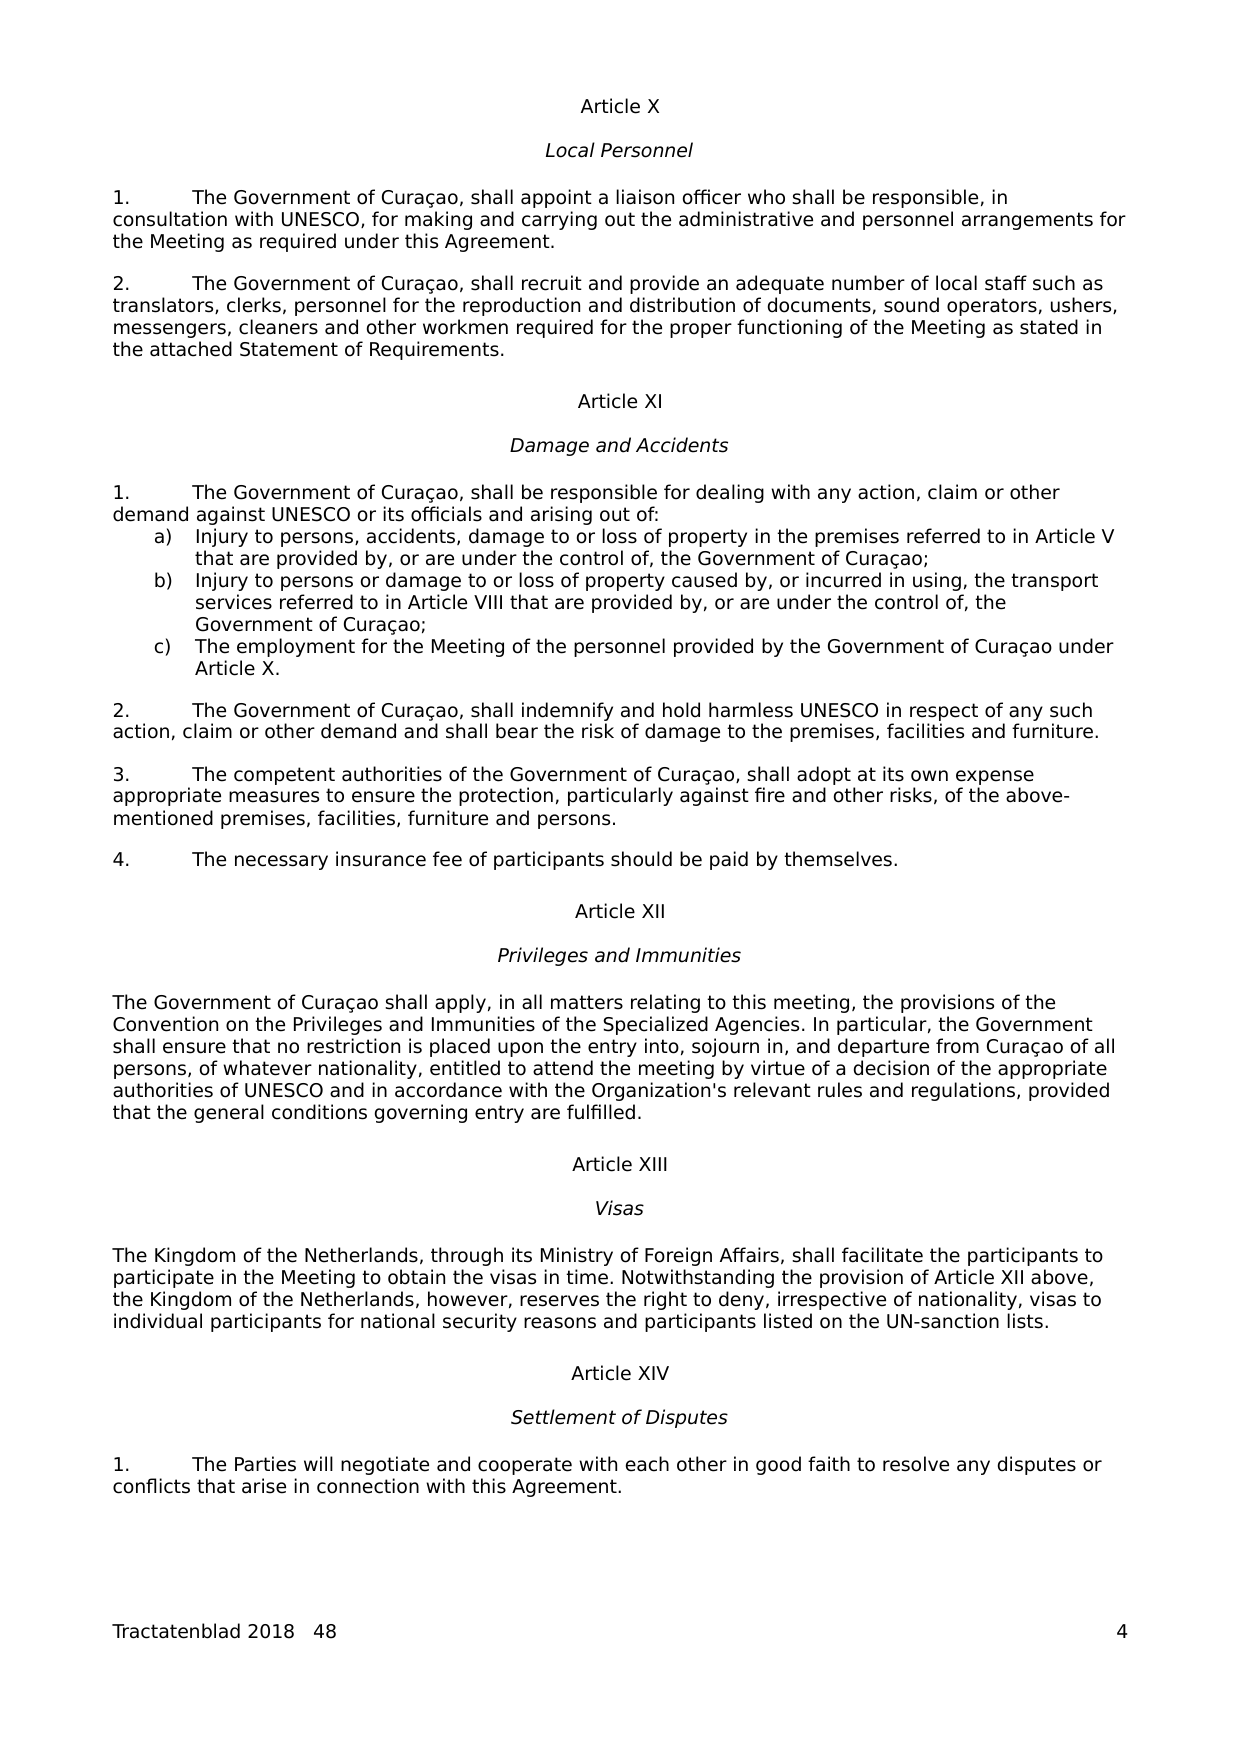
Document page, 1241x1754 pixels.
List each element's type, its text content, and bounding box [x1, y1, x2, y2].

text 4. The necessary insurance fee of participants should be paid by themselves. [112, 849, 1128, 871]
text 2. The Government of Curaçao, shall indemnify and hold harmless UNESCO in respect of any such action, claim or other demand and shall bear the risk of damage to the premises, facilities and furniture. [112, 699, 1128, 743]
text 3. The competent authorities of the Government of Curaçao, shall adopt at its own expense appropriate measures to ensure the protection, particularly against fire and other risks, of the above-mentioned premises, facilities, furniture and persons. [112, 763, 1128, 829]
text c) The employment for the Meeting of the personnel provided by the Government of Curaçao under Article X. [153, 636, 1128, 679]
text a) Injury to persons, accidents, damage to or loss of property in the premises referred to in Article V that are provided by, or are under the control of, the Government of Curaçao; [153, 526, 1128, 569]
text The Kingdom of the Netherlands, through its Ministry of Foreign Affairs, shall facilitate the participants to participate in the Meeting to obtain the visas in time. Notwithstanding the provision of Article XII above, the Kingdom of the Netherlands, however, reserves the right to deny, irrespective of nationality, visas to individual participants for national security reasons and participants listed on the UN-sanction lists. [112, 1245, 1128, 1333]
subtitle Article X Local Personnel [112, 96, 1128, 162]
text 2. The Government of Curaçao, shall recruit and provide an adequate number of local staff such as translators, clerks, personnel for the reproduction and distribution of documents, sound operators, ushers, messengers, cleaners and other workmen required for the proper functioning of the Meeting as stated in the attached Statement of Requirements. [112, 273, 1128, 361]
subtitle Article XIII Visas [112, 1154, 1128, 1220]
subtitle Article XII Privileges and Immunities [112, 901, 1128, 967]
text 1. The Government of Curaçao, shall be responsible for dealing with any action, claim or other demand against UNESCO or its officials and arising out of: [112, 482, 1128, 526]
subtitle Article XI Damage and Accidents [112, 391, 1128, 457]
subtitle Article XIV Settlement of Disputes [112, 1363, 1128, 1429]
text 1. The Government of Curaçao, shall appoint a liaison officer who shall be responsible, in consultation with UNESCO, for making and carrying out the administrative and personnel arrangements for the Meeting as required under this Agreement. [112, 187, 1128, 253]
text The Government of Curaçao shall apply, in all matters relating to this meeting, the provisions of the Convention on the Privileges and Immunities of the Specialized Agencies. In particular, the Government shall ensure that no restriction is placed upon the entry into, sojourn in, and departure from Curaçao of all persons, of whatever nationality, entitled to attend the meeting by virtue of a decision of the appropriate authorities of UNESCO and in accordance with the Organization's relevant rules and regulations, provided that the general conditions governing entry are fulfilled. [112, 992, 1128, 1124]
text 1. The Parties will negotiate and cooperate with each other in good faith to resolve any disputes or conflicts that arise in connection with this Agreement. [112, 1454, 1128, 1498]
text b) Injury to persons or damage to or loss of property caused by, or incurred in using, the transport services referred to in Article VIII that are provided by, or are under the control of, the Government of Curaçao; [153, 569, 1128, 636]
